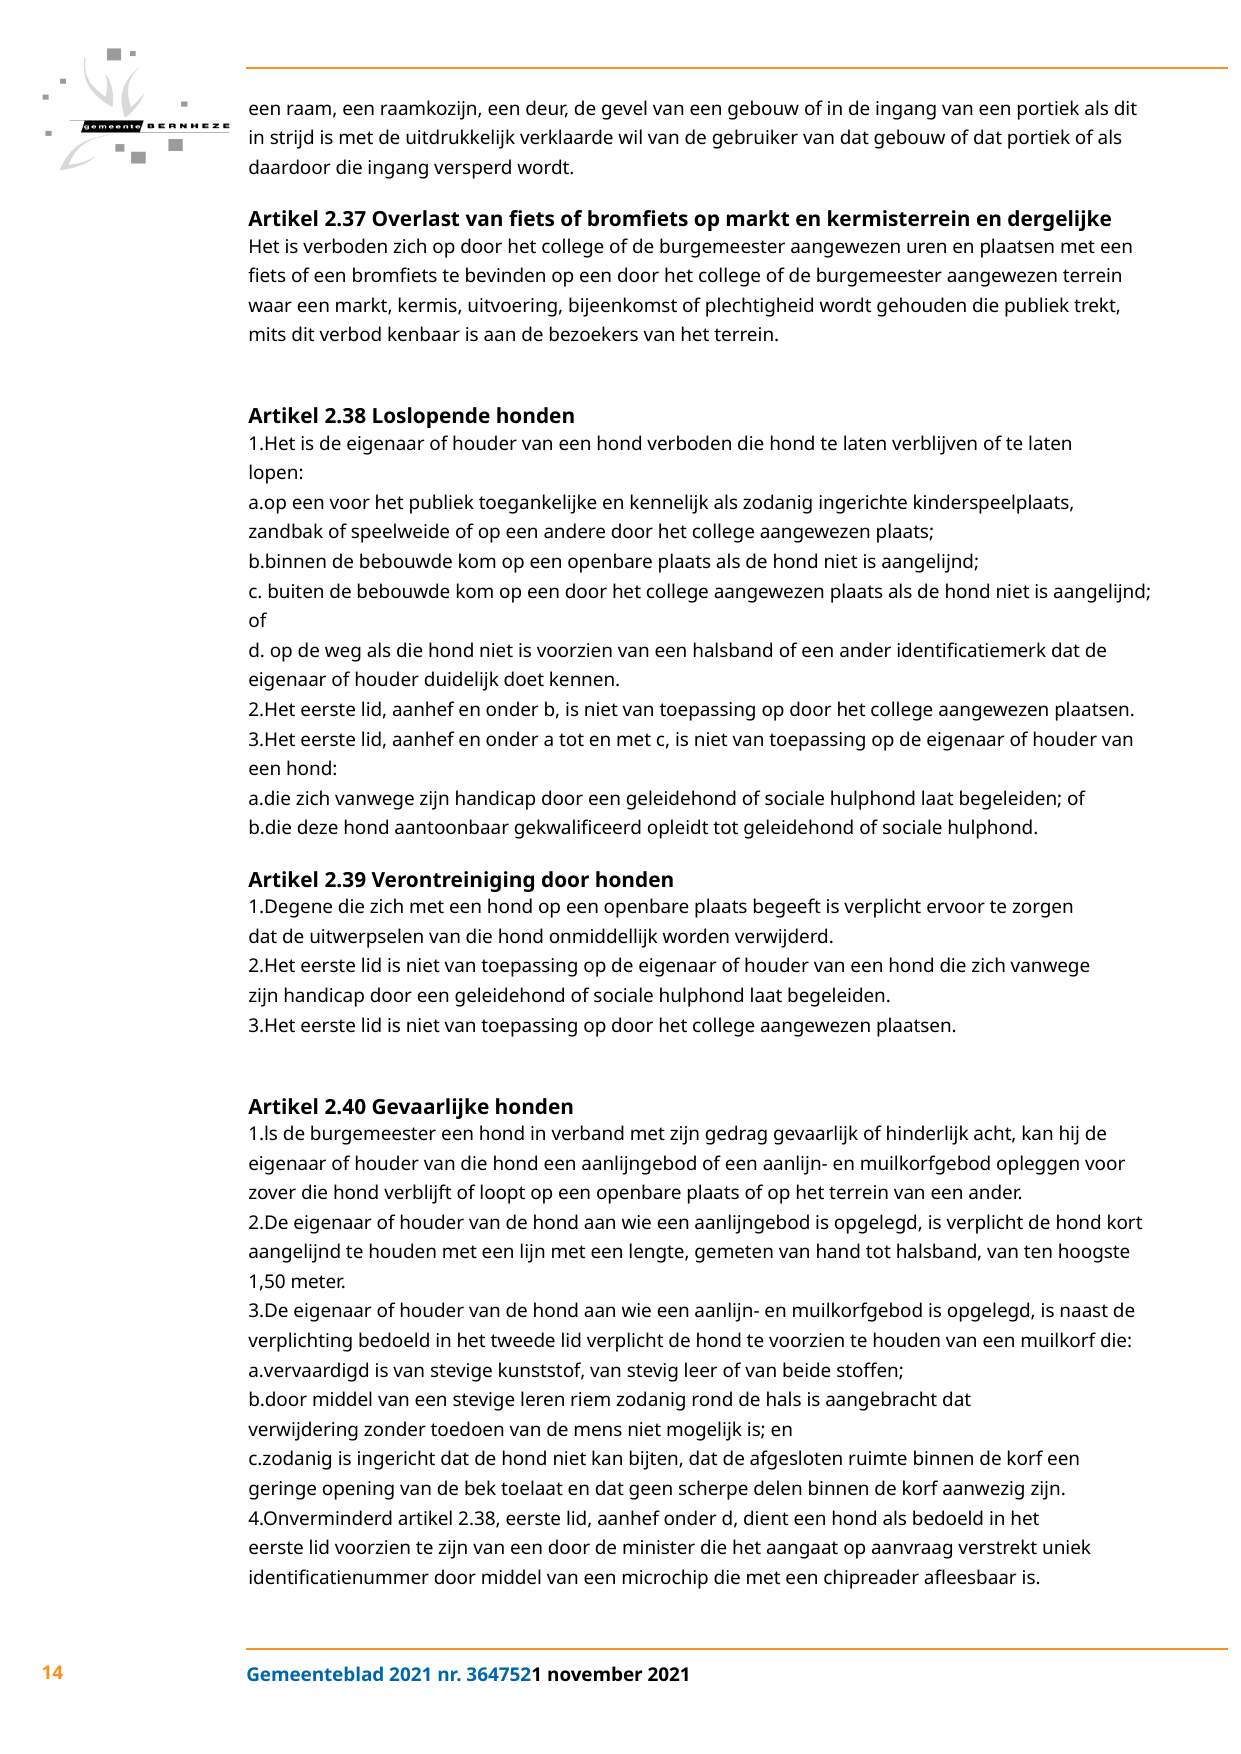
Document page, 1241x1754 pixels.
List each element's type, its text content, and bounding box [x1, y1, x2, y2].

text a.op een voor het publiek toegankelijke en kennelijk als zodanig ingerichte kinderspeelplaats, zandbak of speelweide of op een andere door het college aangewezen plaats; [248, 489, 1152, 544]
text verwijdering zonder toedoen van de mens niet mogelijk is; en [248, 1416, 1152, 1442]
text c. buiten de bebouwde kom op een door het college aangewezen plaats als de hond niet is aangelijnd; of [248, 578, 1152, 633]
text 3.Het eerste lid is niet van toepassing op door het college aangewezen plaatsen. [248, 1012, 1152, 1037]
text een raam, een raamkozijn, een deur, de gevel van een gebouw of in de ingang van een portiek als dit in strijd is met de uitdrukkelijk verklaarde wil van de gebruiker van dat gebouw of dat portiek of als daardoor die ingang versperd wordt. [248, 95, 1152, 180]
text d. op de weg als die hond niet is voorzien van een halsband of een ander identificatiemerk dat de eigenaar of houder duidelijk doet kennen. [248, 637, 1152, 692]
text Artikel 2.40 Gevaarlijke honden [248, 1092, 1152, 1120]
text eerste lid voorzien te zijn van een door de minister die het aangaat op aanvraag verstrekt uniek identificatienummer door middel van een microchip die met een chipreader afleesbaar is. [248, 1534, 1152, 1590]
picture [41, 47, 231, 172]
text 4.Onverminderd artikel 2.38, eerste lid, aanhef onder d, dient een hond als bedoeld in het [248, 1505, 1152, 1531]
text b.binnen de bebouwde kom op een openbare plaats als de hond niet is aangelijnd; [248, 548, 1152, 574]
text 2.Het eerste lid is niet van toepassing op de eigenaar of houder van een hond die zich vanwege [248, 953, 1152, 978]
text Artikel 2.38 Loslopende honden [248, 402, 1152, 430]
text dat de uitwerpselen van die hond onmiddellijk worden verwijderd. [248, 923, 1152, 949]
text lopen: [248, 459, 1152, 485]
text zijn handicap door een geleidehond of sociale hulphond laat begeleiden. [248, 982, 1152, 1008]
text Het is verboden zich op door het college of de burgemeester aangewezen uren en plaatsen met een fiets of een bromfiets te bevinden op een door het college of de burgemeester aangewezen terrein waar een markt, kermis, uitvoering, bijeenkomst of plechtigheid wordt gehouden die publiek trekt, mits dit verbod kenbaar is aan de bezoekers van het terrein. [248, 233, 1152, 347]
text Artikel 2.39 Verontreiniging door honden [248, 865, 1152, 893]
text c.zodanig is ingericht dat de hond niet kan bijten, dat de afgesloten ruimte binnen de korf een geringe opening van de bek toelaat en dat geen scherpe delen binnen de korf aanwezig zijn. [248, 1446, 1152, 1501]
text 1.ls de burgemeester een hond in verband met zijn gedrag gevaarlijk of hinderlijk acht, kan hij de eigenaar of houder van die hond een aanlijngebod of een aanlijn- en muilkorfgebod opleggen voor zover die hond verblijft of loopt op een openbare plaats of op het terrein van een ander. [248, 1120, 1152, 1205]
text a.vervaardigd is van stevige kunststof, van stevig leer of van beide stoffen; [248, 1357, 1152, 1383]
text a.die zich vanwege zijn handicap door een geleidehond of sociale hulphond laat begeleiden; of [248, 785, 1152, 811]
text 2.Het eerste lid, aanhef en onder b, is niet van toepassing op door het college aangewezen plaatsen. [248, 696, 1152, 722]
text b.door middel van een stevige leren riem zodanig rond de hals is aangebracht dat [248, 1386, 1152, 1412]
text 3.Het eerste lid, aanhef en onder a tot en met c, is niet van toepassing op de eigenaar of houder van een hond: [248, 726, 1152, 781]
text 1.Degene die zich met een hond op een openbare plaats begeeft is verplicht ervoor te zorgen [248, 893, 1152, 919]
text 3.De eigenaar of houder van de hond aan wie een aanlijn- en muilkorfgebod is opgelegd, is naast de verplichting bedoeld in het tweede lid verplicht de hond te voorzien te houden van een muilkorf die: [248, 1298, 1152, 1353]
text 1.Het is de eigenaar of houder van een hond verboden die hond te laten verblijven of te laten [248, 430, 1152, 456]
text b.die deze hond aantoonbaar gekwalificeerd opleidt tot geleidehond of sociale hulphond. [248, 814, 1152, 840]
text Artikel 2.37 Overlast van fiets of bromfiets op markt en kermisterrein en dergelijke [248, 204, 1152, 233]
text 2.De eigenaar of houder van de hond aan wie een aanlijngebod is opgelegd, is verplicht de hond kort aangelijnd te houden met een lijn met een lengte, gemeten van hand tot halsband, van ten hoogste 1,50 meter. [248, 1209, 1152, 1294]
